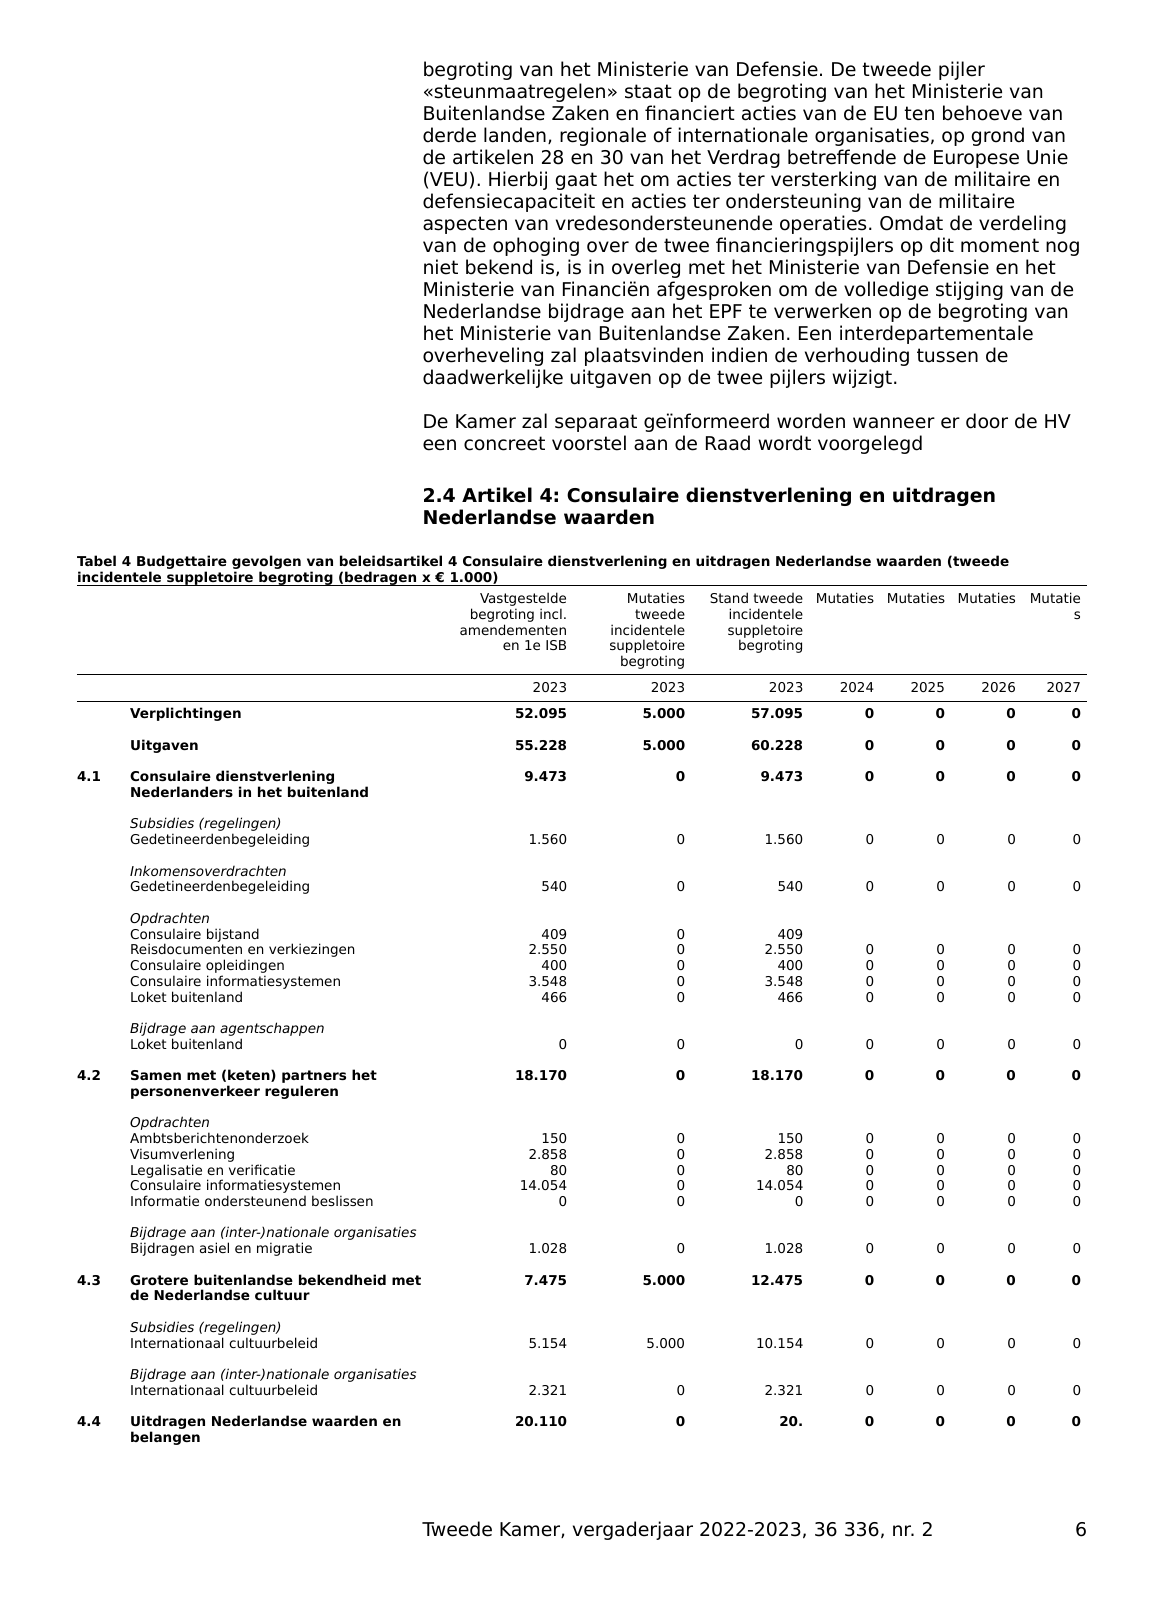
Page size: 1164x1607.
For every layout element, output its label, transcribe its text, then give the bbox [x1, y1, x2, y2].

table_cell [880, 801, 951, 816]
table_cell Vastgestelde begroting incl. amendementen en 1e ISB [443, 586, 573, 674]
table_cell [880, 722, 951, 738]
table_cell [124, 722, 443, 738]
table_cell [443, 1446, 573, 1461]
table_cell [77, 989, 124, 1005]
table_cell [1022, 911, 1087, 926]
table_cell [77, 1052, 124, 1068]
table_cell [573, 1257, 691, 1272]
table_cell 14.054 [443, 1178, 573, 1194]
table_cell [573, 1320, 691, 1335]
table_cell [124, 895, 443, 911]
table_cell Stand tweede incidentele suppletoire begroting [691, 586, 809, 674]
table_cell [124, 1351, 443, 1367]
table_cell 0 [573, 1147, 691, 1162]
table_cell [809, 895, 880, 911]
table_cell 20. [691, 1414, 809, 1446]
table_cell [124, 848, 443, 863]
table_cell [1022, 1021, 1087, 1037]
table_cell 2024 [809, 675, 880, 701]
table_cell [880, 1257, 951, 1272]
table_cell [951, 1052, 1022, 1068]
table_cell 0 [573, 879, 691, 895]
table_cell [691, 801, 809, 816]
table_cell [77, 1241, 124, 1257]
table_cell [880, 1115, 951, 1131]
table_cell [880, 1225, 951, 1241]
table_cell 0 [880, 1068, 951, 1099]
table_cell Gedetineerdenbegeleiding [124, 879, 443, 895]
table_cell 80 [443, 1163, 573, 1178]
table_header Tabel 4 Budgettaire gevolgen van beleidsartikel 4 Consulaire dienstverlening en uitdragen Nederlandse waarden (tweede incidentele suppletoire begroting (bedragen x € 1.000) [77, 554, 1087, 585]
table_cell [443, 1100, 573, 1115]
table_cell [951, 1115, 1022, 1131]
table_cell [124, 1210, 443, 1225]
table_cell 0 [573, 942, 691, 958]
table_cell [77, 1351, 124, 1367]
table_cell [77, 586, 124, 674]
table_cell [573, 1005, 691, 1021]
table_cell [951, 816, 1022, 832]
table_cell [1022, 1398, 1087, 1414]
table_cell [443, 848, 573, 863]
table_cell 5.000 [573, 738, 691, 753]
table_cell 0 [809, 1163, 880, 1178]
table_cell [77, 1335, 124, 1351]
table_cell [77, 1037, 124, 1052]
table_cell 80 [691, 1163, 809, 1178]
table_cell 0 [951, 1241, 1022, 1257]
table_cell 0 [573, 832, 691, 848]
table_cell [691, 1052, 809, 1068]
table_cell [691, 848, 809, 863]
table_cell [443, 1115, 573, 1131]
table_cell [124, 1304, 443, 1320]
table_cell [573, 754, 691, 769]
table_cell [443, 1320, 573, 1335]
table_cell [809, 1257, 880, 1272]
table_cell [124, 1052, 443, 1068]
table_cell 0 [1022, 942, 1087, 958]
table_cell 0 [1022, 738, 1087, 753]
table_cell [880, 1100, 951, 1115]
table_cell Mutaties [951, 586, 1022, 674]
table_cell [951, 722, 1022, 738]
table_cell 0 [809, 1131, 880, 1147]
table_cell [124, 1257, 443, 1272]
table_cell 0 [880, 1147, 951, 1162]
table_cell Verplichtingen [124, 702, 443, 722]
table_cell 0 [951, 738, 1022, 753]
table_cell [573, 1351, 691, 1367]
table_cell 0 [1022, 1383, 1087, 1398]
table_cell 0 [951, 1147, 1022, 1162]
table_cell [1022, 1225, 1087, 1241]
table_cell [880, 1367, 951, 1383]
table_cell [951, 1367, 1022, 1383]
table_cell [443, 801, 573, 816]
table_cell [691, 1398, 809, 1414]
table_cell 150 [691, 1131, 809, 1147]
table_cell 4.3 [77, 1273, 124, 1304]
table_cell [443, 816, 573, 832]
table_cell 0 [880, 769, 951, 801]
table_cell 12.475 [691, 1273, 809, 1304]
table_cell [951, 1225, 1022, 1241]
table_cell [573, 1225, 691, 1241]
table_cell [691, 1225, 809, 1241]
table_cell [77, 1446, 124, 1461]
table_cell [1022, 1005, 1087, 1021]
table_cell Bijdrage aan (inter-)nationale organisaties [124, 1225, 443, 1241]
table_cell 0 [573, 1068, 691, 1099]
table_cell [809, 1100, 880, 1115]
table_cell [573, 1115, 691, 1131]
table_cell Ambtsberichtenonderzoek [124, 1131, 443, 1147]
table_cell 0 [951, 832, 1022, 848]
table_cell 2023 [443, 675, 573, 701]
table_cell [1022, 1052, 1087, 1068]
table_cell [691, 1320, 809, 1335]
table_cell [809, 1052, 880, 1068]
table_cell 0 [691, 1194, 809, 1209]
table_cell [880, 848, 951, 863]
table_cell [77, 1178, 124, 1194]
table_cell 57.095 [691, 702, 809, 722]
table_cell [443, 1351, 573, 1367]
table_cell 0 [809, 1335, 880, 1351]
table_cell 0 [951, 958, 1022, 974]
table_cell 466 [691, 989, 809, 1005]
table_cell [443, 722, 573, 738]
table_cell [880, 816, 951, 832]
table_cell [573, 1367, 691, 1383]
table_cell Uitdragen Nederlandse waarden en belangen [124, 1414, 443, 1446]
table_cell [573, 911, 691, 926]
table_cell Bijdrage aan agentschappen [124, 1021, 443, 1037]
table_cell [880, 1304, 951, 1320]
table_cell 0 [809, 1068, 880, 1099]
table_cell Opdrachten [124, 1115, 443, 1131]
table_cell [77, 754, 124, 769]
table_cell 409 [691, 926, 809, 942]
table_cell 5.000 [573, 702, 691, 722]
table_cell 18.170 [443, 1068, 573, 1099]
table_cell 0 [951, 879, 1022, 895]
table_cell 0 [443, 1037, 573, 1052]
table_cell Consulaire bijstand [124, 926, 443, 942]
table_cell [443, 754, 573, 769]
table_cell [951, 1320, 1022, 1335]
table_cell [809, 816, 880, 832]
table_cell 0 [880, 1037, 951, 1052]
table_cell [573, 801, 691, 816]
table_cell 0 [880, 1131, 951, 1147]
table_cell Subsidies (regelingen) [124, 816, 443, 832]
table_cell [880, 911, 951, 926]
table_cell [951, 1257, 1022, 1272]
table_cell 2.550 [691, 942, 809, 958]
table_cell Loket buitenland [124, 1037, 443, 1052]
table_cell Grotere buitenlandse bekendheid met de Nederlandse cultuur [124, 1273, 443, 1304]
table_cell 0 [809, 974, 880, 989]
table_cell [951, 801, 1022, 816]
table_cell 0 [809, 989, 880, 1005]
table_cell [1022, 801, 1087, 816]
table_cell 0 [1022, 1273, 1087, 1304]
table_cell [1022, 722, 1087, 738]
table_cell [124, 1100, 443, 1115]
table_cell 0 [951, 989, 1022, 1005]
table_cell [77, 1225, 124, 1241]
table_cell [443, 1398, 573, 1414]
table_cell [443, 911, 573, 926]
table_cell [951, 864, 1022, 879]
table_cell [77, 1320, 124, 1335]
table_cell 0 [573, 1178, 691, 1194]
table_cell [124, 675, 443, 701]
table_cell 0 [1022, 1037, 1087, 1052]
table_cell 3.548 [443, 974, 573, 989]
table_cell [880, 1052, 951, 1068]
table_cell [691, 1367, 809, 1383]
table_cell [77, 1367, 124, 1383]
table_cell [691, 722, 809, 738]
table_cell [1022, 1257, 1087, 1272]
table_cell 18.170 [691, 1068, 809, 1099]
table_cell [1022, 1210, 1087, 1225]
table_cell 0 [1022, 1163, 1087, 1178]
table_cell [1022, 1100, 1087, 1115]
table_cell 0 [880, 1241, 951, 1257]
table_cell Samen met (keten) partners het personenverkeer reguleren [124, 1068, 443, 1099]
table_cell Bijdragen asiel en migratie [124, 1241, 443, 1257]
table_cell [77, 1163, 124, 1178]
table_cell 10.154 [691, 1335, 809, 1351]
table_cell [77, 1194, 124, 1209]
table_cell 0 [951, 1335, 1022, 1351]
table_cell [124, 1398, 443, 1414]
table_cell 0 [880, 738, 951, 753]
table_cell 0 [573, 1163, 691, 1178]
table_cell 0 [951, 769, 1022, 801]
table_cell [77, 1021, 124, 1037]
table_cell [880, 895, 951, 911]
table_cell Opdrachten [124, 911, 443, 926]
table_cell 0 [809, 1241, 880, 1257]
table_cell [809, 1398, 880, 1414]
table_cell [1022, 926, 1087, 942]
table_cell [809, 1367, 880, 1383]
table_cell 2025 [880, 675, 951, 701]
table_cell 2027 [1022, 675, 1087, 701]
table_cell 400 [443, 958, 573, 974]
table_cell 52.095 [443, 702, 573, 722]
subtitle 2.4 Artikel 4: Consulaire dienstverlening en uitdragen Nederlandse waarden [422, 485, 1087, 529]
table_cell [880, 1320, 951, 1335]
table_cell [809, 926, 880, 942]
table_cell 0 [1022, 832, 1087, 848]
text begroting van het Ministerie van Defensie. De tweede pijler «steunmaatregelen» staat op de begroting van het Ministerie van Buitenlandse Zaken en financiert acties van de EU ten behoeve van derde landen, regionale of internationale organisaties, op grond van de artikelen 28 en 30 van het Verdrag betreffende de Europese Unie (VEU). Hierbij gaat het om acties ter versterking van de militaire en defensiecapaciteit en acties ter ondersteuning van de militaire aspecten van vredesondersteunende operaties. Omdat de verdeling van de ophoging over de twee financieringspijlers op dit moment nog niet bekend is, is in overleg met het Ministerie van Defensie en het Ministerie van Financiën afgesproken om de volledige stijging van de Nederlandse bijdrage aan het EPF te verwerken op de begroting van het Ministerie van Buitenlandse Zaken. Een interdepartementale overheveling zal plaatsvinden indien de verhouding tussen de daadwerkelijke uitgaven op de twee pijlers wijzigt. [422, 59, 1087, 389]
table_cell 0 [1022, 879, 1087, 895]
table_cell [951, 895, 1022, 911]
table_cell [573, 1210, 691, 1225]
table_cell 0 [573, 958, 691, 974]
table_cell 0 [573, 1131, 691, 1147]
table_cell 0 [443, 1194, 573, 1209]
table_cell 0 [951, 1414, 1022, 1446]
table_cell Reisdocumenten en verkiezingen [124, 942, 443, 958]
table_cell Inkomensoverdrachten [124, 864, 443, 879]
table_cell 0 [573, 1037, 691, 1052]
table_cell 2.858 [691, 1147, 809, 1162]
table_cell [124, 754, 443, 769]
table_cell [77, 801, 124, 816]
table_cell [443, 1052, 573, 1068]
table_cell 540 [691, 879, 809, 895]
table_cell [691, 895, 809, 911]
table_cell 2023 [691, 675, 809, 701]
table_cell [443, 1367, 573, 1383]
table_cell [77, 895, 124, 911]
table_cell [809, 1005, 880, 1021]
table_cell 0 [1022, 1178, 1087, 1194]
table_cell [77, 738, 124, 753]
table_cell 1.028 [443, 1241, 573, 1257]
table_cell [691, 1021, 809, 1037]
table_cell [809, 1225, 880, 1241]
table_cell [809, 722, 880, 738]
table_cell [573, 848, 691, 863]
table_cell Bijdrage aan (inter-)nationale organisaties [124, 1367, 443, 1383]
table_cell Consulaire opleidingen [124, 958, 443, 974]
table_cell 0 [809, 738, 880, 753]
table_cell [880, 926, 951, 942]
table_cell 0 [951, 1068, 1022, 1099]
table_cell 0 [809, 1037, 880, 1052]
table_cell 14.054 [691, 1178, 809, 1194]
table_cell [573, 1304, 691, 1320]
table_cell 0 [809, 1178, 880, 1194]
table_cell [809, 1320, 880, 1335]
table_cell [124, 1005, 443, 1021]
table_cell 0 [951, 1383, 1022, 1398]
table_cell 0 [951, 702, 1022, 722]
table_cell [443, 1210, 573, 1225]
table_cell [77, 864, 124, 879]
table_cell [951, 1398, 1022, 1414]
table_cell [77, 832, 124, 848]
table_cell 540 [443, 879, 573, 895]
table_cell [1022, 848, 1087, 863]
table_cell 0 [809, 1147, 880, 1162]
table_cell 0 [951, 1178, 1022, 1194]
table_cell [573, 895, 691, 911]
table_cell [809, 911, 880, 926]
table_cell [809, 1021, 880, 1037]
table_cell [809, 1351, 880, 1367]
table_cell 2023 [573, 675, 691, 701]
table_cell [443, 864, 573, 879]
table_cell [880, 864, 951, 879]
table_cell 2026 [951, 675, 1022, 701]
table_cell [951, 911, 1022, 926]
table_cell [573, 1100, 691, 1115]
table_cell 0 [1022, 989, 1087, 1005]
text De Kamer zal separaat geïnformeerd worden wanneer er door de HV een concreet voorstel aan de Raad wordt voorgelegd [422, 411, 1087, 455]
table_cell [77, 816, 124, 832]
table_cell [691, 754, 809, 769]
table_cell [124, 586, 443, 674]
table_cell 0 [1022, 1241, 1087, 1257]
table_cell 0 [809, 879, 880, 895]
table_cell 60.228 [691, 738, 809, 753]
table_cell 1.028 [691, 1241, 809, 1257]
table_cell [691, 1257, 809, 1272]
table_cell 0 [951, 1273, 1022, 1304]
table_cell [880, 1210, 951, 1225]
table_cell [691, 1446, 809, 1461]
table_cell 0 [1022, 769, 1087, 801]
table_cell [951, 1021, 1022, 1037]
table_cell [77, 1398, 124, 1414]
table_cell [691, 864, 809, 879]
table_cell [124, 1446, 443, 1461]
table_cell [880, 754, 951, 769]
table_cell 2.858 [443, 1147, 573, 1162]
table_cell 3.548 [691, 974, 809, 989]
table_cell [951, 1446, 1022, 1461]
table_cell 0 [573, 1194, 691, 1209]
table_cell 400 [691, 958, 809, 974]
table_cell Consulaire informatiesystemen [124, 974, 443, 989]
table_cell 4.2 [77, 1068, 124, 1099]
table_cell [691, 1005, 809, 1021]
table_cell 0 [1022, 958, 1087, 974]
table_cell [691, 1115, 809, 1131]
table_cell [1022, 816, 1087, 832]
table_cell [77, 942, 124, 958]
table_cell 20.110 [443, 1414, 573, 1446]
table_cell 0 [951, 942, 1022, 958]
table_cell 5.154 [443, 1335, 573, 1351]
table_cell [880, 1398, 951, 1414]
table_cell 409 [443, 926, 573, 942]
table_cell 0 [809, 1194, 880, 1209]
table_cell [880, 1351, 951, 1367]
table_cell 150 [443, 1131, 573, 1147]
table_cell [77, 1210, 124, 1225]
table_cell [1022, 754, 1087, 769]
table_cell [77, 722, 124, 738]
table_cell [809, 754, 880, 769]
table_cell 0 [880, 1414, 951, 1446]
table_cell [77, 1131, 124, 1147]
table_cell Internationaal cultuurbeleid [124, 1383, 443, 1398]
table_cell 5.000 [573, 1273, 691, 1304]
table_cell [77, 911, 124, 926]
table_cell [809, 801, 880, 816]
table_cell Mutaties [880, 586, 951, 674]
table_cell [443, 1225, 573, 1241]
table_cell [691, 911, 809, 926]
table_cell [951, 754, 1022, 769]
table_cell [1022, 1304, 1087, 1320]
table_cell [809, 864, 880, 879]
table_cell 7.475 [443, 1273, 573, 1304]
table_cell 2.321 [443, 1383, 573, 1398]
table_cell 0 [880, 1335, 951, 1351]
table_cell Informatie ondersteunend beslissen [124, 1194, 443, 1209]
table_cell [951, 1210, 1022, 1225]
table_cell [77, 879, 124, 895]
table_cell 0 [880, 832, 951, 848]
table_cell 5.000 [573, 1335, 691, 1351]
table_cell 0 [809, 958, 880, 974]
table_cell 0 [1022, 1147, 1087, 1162]
table_cell [1022, 1115, 1087, 1131]
table_cell Internationaal cultuurbeleid [124, 1335, 443, 1351]
table_cell 0 [573, 1414, 691, 1446]
table_cell 0 [1022, 1131, 1087, 1147]
table_cell [951, 1100, 1022, 1115]
table_cell 0 [880, 702, 951, 722]
table_cell [443, 1257, 573, 1272]
table_cell [809, 1446, 880, 1461]
table_cell Gedetineerdenbegeleiding [124, 832, 443, 848]
table_cell [443, 1021, 573, 1037]
table_cell 466 [443, 989, 573, 1005]
table_cell [1022, 1351, 1087, 1367]
table_cell [77, 1383, 124, 1398]
table_cell [124, 801, 443, 816]
table_cell 0 [573, 974, 691, 989]
table_cell 0 [1022, 1414, 1087, 1446]
table_cell 0 [1022, 1194, 1087, 1209]
table_cell Subsidies (regelingen) [124, 1320, 443, 1335]
table_cell Mutaties [809, 586, 880, 674]
table_cell Uitgaven [124, 738, 443, 753]
table_cell [573, 864, 691, 879]
table_cell 0 [691, 1037, 809, 1052]
table_cell [77, 675, 124, 701]
table_cell [1022, 1320, 1087, 1335]
table_cell [691, 816, 809, 832]
table_cell [809, 848, 880, 863]
table_cell [573, 1021, 691, 1037]
table_cell 0 [573, 1241, 691, 1257]
table_cell 0 [573, 926, 691, 942]
table_cell [77, 702, 124, 722]
table_cell 0 [809, 1273, 880, 1304]
table_cell [77, 1147, 124, 1162]
table_cell [573, 816, 691, 832]
table_cell 0 [809, 702, 880, 722]
table_cell [691, 1351, 809, 1367]
table_cell [951, 1005, 1022, 1021]
table_cell 0 [880, 1273, 951, 1304]
table_cell Visumverlening [124, 1147, 443, 1162]
table_cell [951, 848, 1022, 863]
table_cell 0 [880, 1178, 951, 1194]
table_cell Mutaties tweede incidentele suppletoire begroting [573, 586, 691, 674]
table_cell [77, 974, 124, 989]
table_cell 0 [880, 989, 951, 1005]
table_cell [443, 895, 573, 911]
table_cell 0 [880, 1383, 951, 1398]
table_cell [77, 1304, 124, 1320]
table_cell 0 [880, 879, 951, 895]
table_cell [1022, 1446, 1087, 1461]
table_cell [880, 1021, 951, 1037]
table_cell [951, 1304, 1022, 1320]
table_cell [951, 1351, 1022, 1367]
table_cell 4.4 [77, 1414, 124, 1446]
table_cell 0 [809, 1414, 880, 1446]
table_cell [573, 1398, 691, 1414]
table_cell 0 [880, 1194, 951, 1209]
table_cell [77, 1257, 124, 1272]
table_cell 0 [1022, 702, 1087, 722]
table_cell 0 [573, 989, 691, 1005]
table_cell 0 [880, 1163, 951, 1178]
table_cell 2.550 [443, 942, 573, 958]
table_cell [951, 926, 1022, 942]
table_cell 0 [1022, 1335, 1087, 1351]
table_cell [77, 1100, 124, 1115]
table_cell [809, 1304, 880, 1320]
table_cell 0 [809, 832, 880, 848]
table_cell [573, 722, 691, 738]
table_cell [691, 1100, 809, 1115]
table_cell 4.1 [77, 769, 124, 801]
table_cell [691, 1210, 809, 1225]
table_cell [77, 958, 124, 974]
table_cell [809, 1210, 880, 1225]
table_cell [880, 1446, 951, 1461]
table_cell 0 [951, 1163, 1022, 1178]
table_cell Loket buitenland [124, 989, 443, 1005]
table_cell 0 [809, 942, 880, 958]
table_cell 0 [1022, 1068, 1087, 1099]
table_cell 2.321 [691, 1383, 809, 1398]
table_cell Mutaties [1022, 586, 1087, 674]
table_cell 0 [809, 769, 880, 801]
table_cell [573, 1052, 691, 1068]
table_cell 0 [880, 974, 951, 989]
table_cell 1.560 [443, 832, 573, 848]
table_cell [1022, 1367, 1087, 1383]
table_cell 0 [880, 942, 951, 958]
table_cell [573, 1446, 691, 1461]
table_cell 55.228 [443, 738, 573, 753]
table_cell [443, 1304, 573, 1320]
table_cell [880, 1005, 951, 1021]
table_cell [77, 848, 124, 863]
table_cell 0 [573, 769, 691, 801]
table_cell [443, 1005, 573, 1021]
table_cell 0 [951, 974, 1022, 989]
table_cell Consulaire informatiesystemen [124, 1178, 443, 1194]
table_cell 0 [951, 1037, 1022, 1052]
table_cell 0 [1022, 974, 1087, 989]
table_cell 0 [809, 1383, 880, 1398]
table_cell 0 [951, 1194, 1022, 1209]
table_cell Legalisatie en verificatie [124, 1163, 443, 1178]
table_cell [1022, 895, 1087, 911]
table_cell [809, 1115, 880, 1131]
table_cell [77, 1115, 124, 1131]
table_cell 0 [573, 1383, 691, 1398]
table_cell 9.473 [691, 769, 809, 801]
table_cell 1.560 [691, 832, 809, 848]
table_cell 0 [880, 958, 951, 974]
table_cell [77, 1005, 124, 1021]
table_cell [77, 926, 124, 942]
table_cell 9.473 [443, 769, 573, 801]
table_cell [691, 1304, 809, 1320]
table_cell 0 [951, 1131, 1022, 1147]
table_cell [1022, 864, 1087, 879]
table_cell Consulaire dienstverlening Nederlanders in het buitenland [124, 769, 443, 801]
